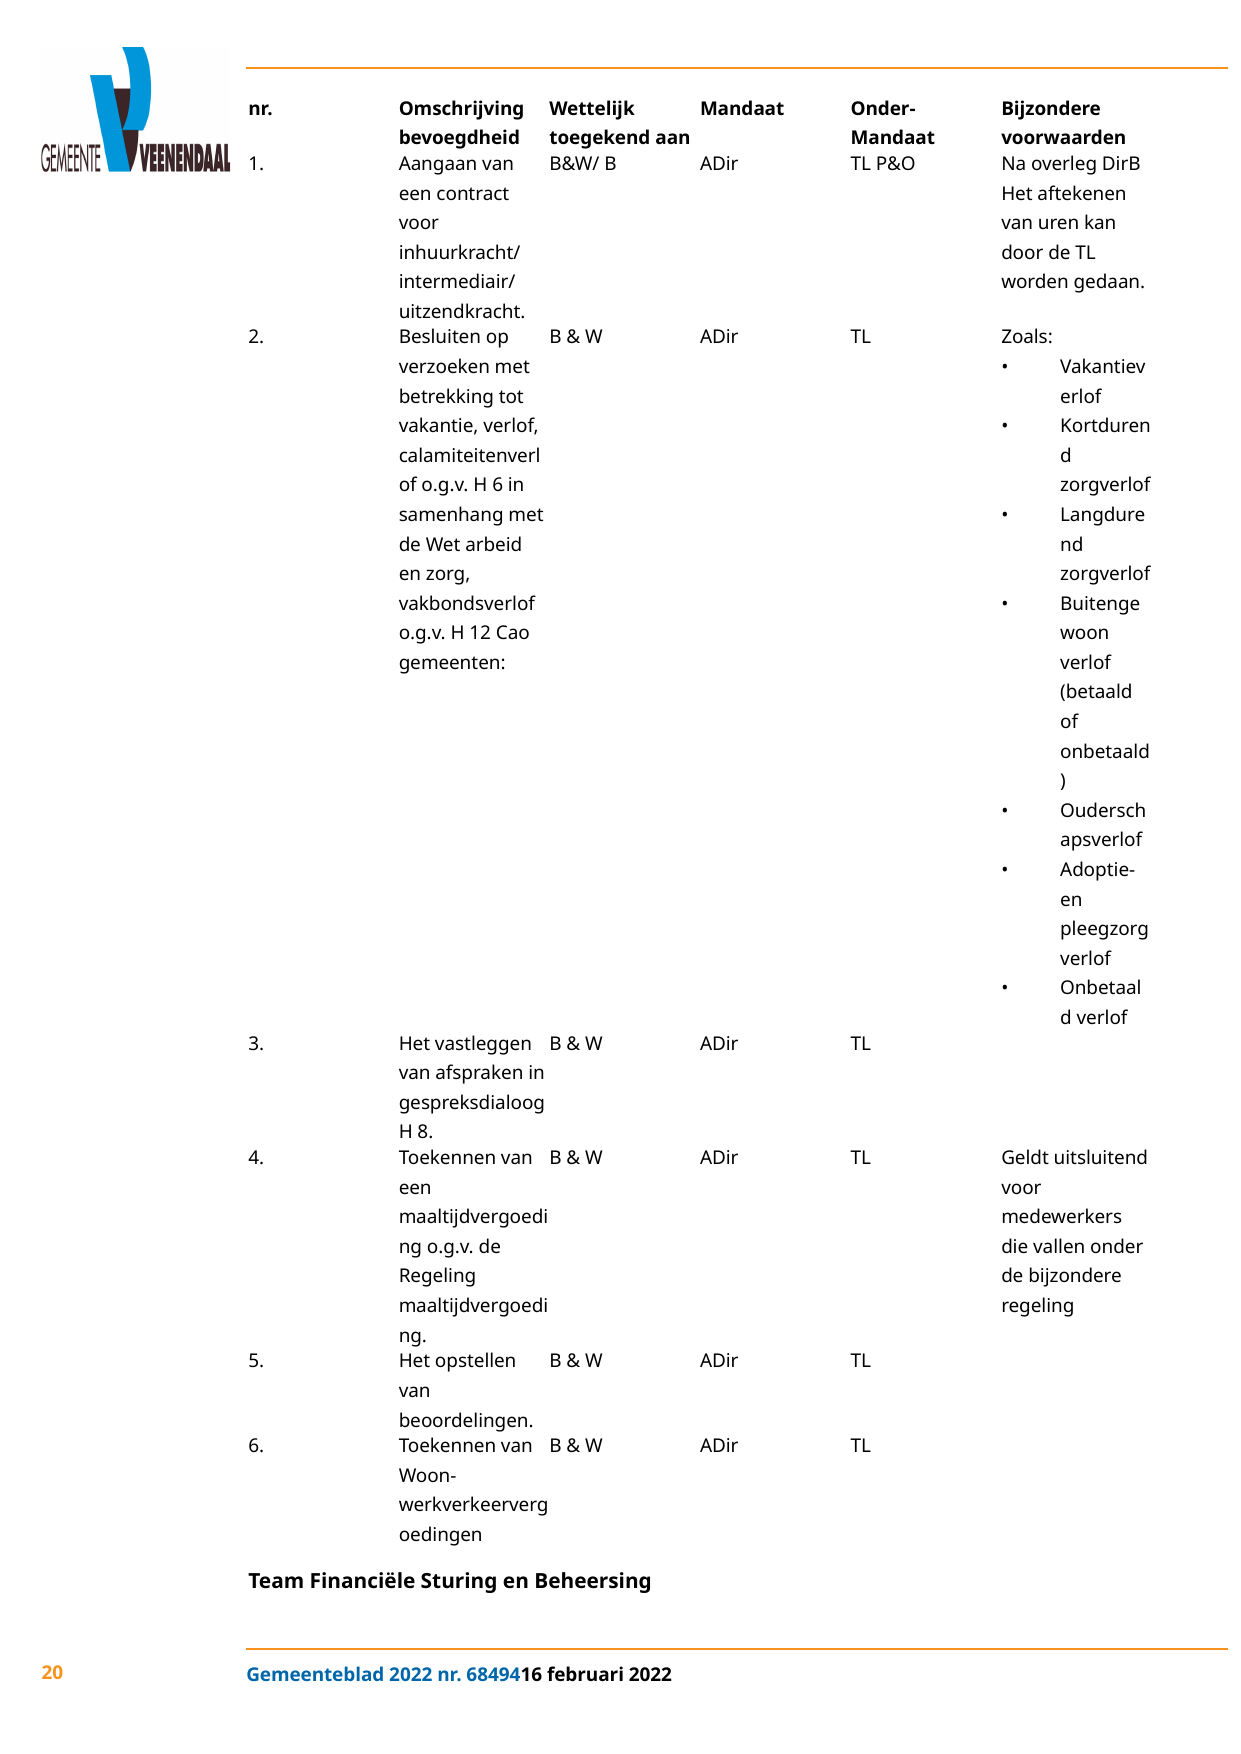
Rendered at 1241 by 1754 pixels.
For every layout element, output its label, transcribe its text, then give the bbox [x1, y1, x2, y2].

table_cell ADir [700, 324, 850, 1030]
table_cell TL [850, 324, 1001, 1030]
table_cell 5. [248, 1348, 398, 1432]
table_cell [1001, 1433, 1152, 1547]
table_cell [1001, 1030, 1152, 1144]
table_cell TL [850, 1348, 1001, 1432]
table_cell B & W [549, 1433, 700, 1547]
table_cell ADir [700, 1144, 850, 1348]
table_cell 1. [248, 150, 398, 324]
table_cell Toekennen van Woon-werkverkeervergoedingen [399, 1433, 549, 1547]
picture [123, 47, 231, 172]
table_cell ADir [700, 1433, 850, 1547]
table_header Omschrijving bevoegdheid [399, 95, 549, 150]
table_cell Zoals: Vakantieverlof Kortdurend zorgverlof Langdurend zorgverlof Buitengewoon verlof (betaald of onbetaald) Ouderschapsverlof Adoptie- en pleegzorgverlof Onbetaald verlof [1001, 324, 1152, 1030]
table_cell 4. [248, 1144, 398, 1348]
table_cell B & W [549, 1030, 700, 1144]
table_cell ADir [700, 1348, 850, 1432]
table_cell B & W [549, 1348, 700, 1432]
table_header Bijzondere voorwaarden [1001, 95, 1152, 150]
table_cell TL [850, 1030, 1001, 1144]
text Team Financiële Sturing en Beheersing [248, 1566, 1152, 1595]
table_cell Het vastleggen van afspraken in gespreksdialoog H 8. [399, 1030, 549, 1144]
table_cell B & W [549, 1144, 700, 1348]
table_cell Na overleg DirB Het aftekenen van uren kan door de TL worden gedaan. [1001, 150, 1152, 324]
table_cell Het opstellen van beoordelingen. [399, 1348, 549, 1432]
table_cell 2. [248, 324, 398, 1030]
table_cell [1001, 1348, 1152, 1432]
picture [41, 47, 130, 172]
table_cell Toekennen van een maaltijdvergoeding o.g.v. de Regeling maaltijdvergoeding. [399, 1144, 549, 1348]
table_cell B&W/ B [549, 150, 700, 324]
table_header Mandaat [700, 95, 850, 150]
table_cell TL [850, 1144, 1001, 1348]
table_cell B & W [549, 324, 700, 1030]
table_cell 3. [248, 1030, 398, 1144]
table_header Onder- Mandaat [850, 95, 1001, 150]
table_header nr. [248, 95, 398, 150]
table_cell ADir [700, 1030, 850, 1144]
table_header Wettelijk toegekend aan [549, 95, 700, 150]
table_cell Besluiten op verzoeken met betrekking tot vakantie, verlof, calamiteitenverlof o.g.v. H 6 in samenhang met de Wet arbeid en zorg, vakbondsverlof o.g.v. H 12 Cao gemeenten: [399, 324, 549, 1030]
table_cell Aangaan van een contract voor inhuurkracht/ intermediair/ uitzendkracht. [399, 150, 549, 324]
table_cell 6. [248, 1433, 398, 1547]
table_cell TL [850, 1433, 1001, 1547]
table_cell TL P&O [850, 150, 1001, 324]
table_cell ADir [700, 150, 850, 324]
table_cell Geldt uitsluitend voor medewerkers die vallen onder de bijzondere regeling [1001, 1144, 1152, 1348]
